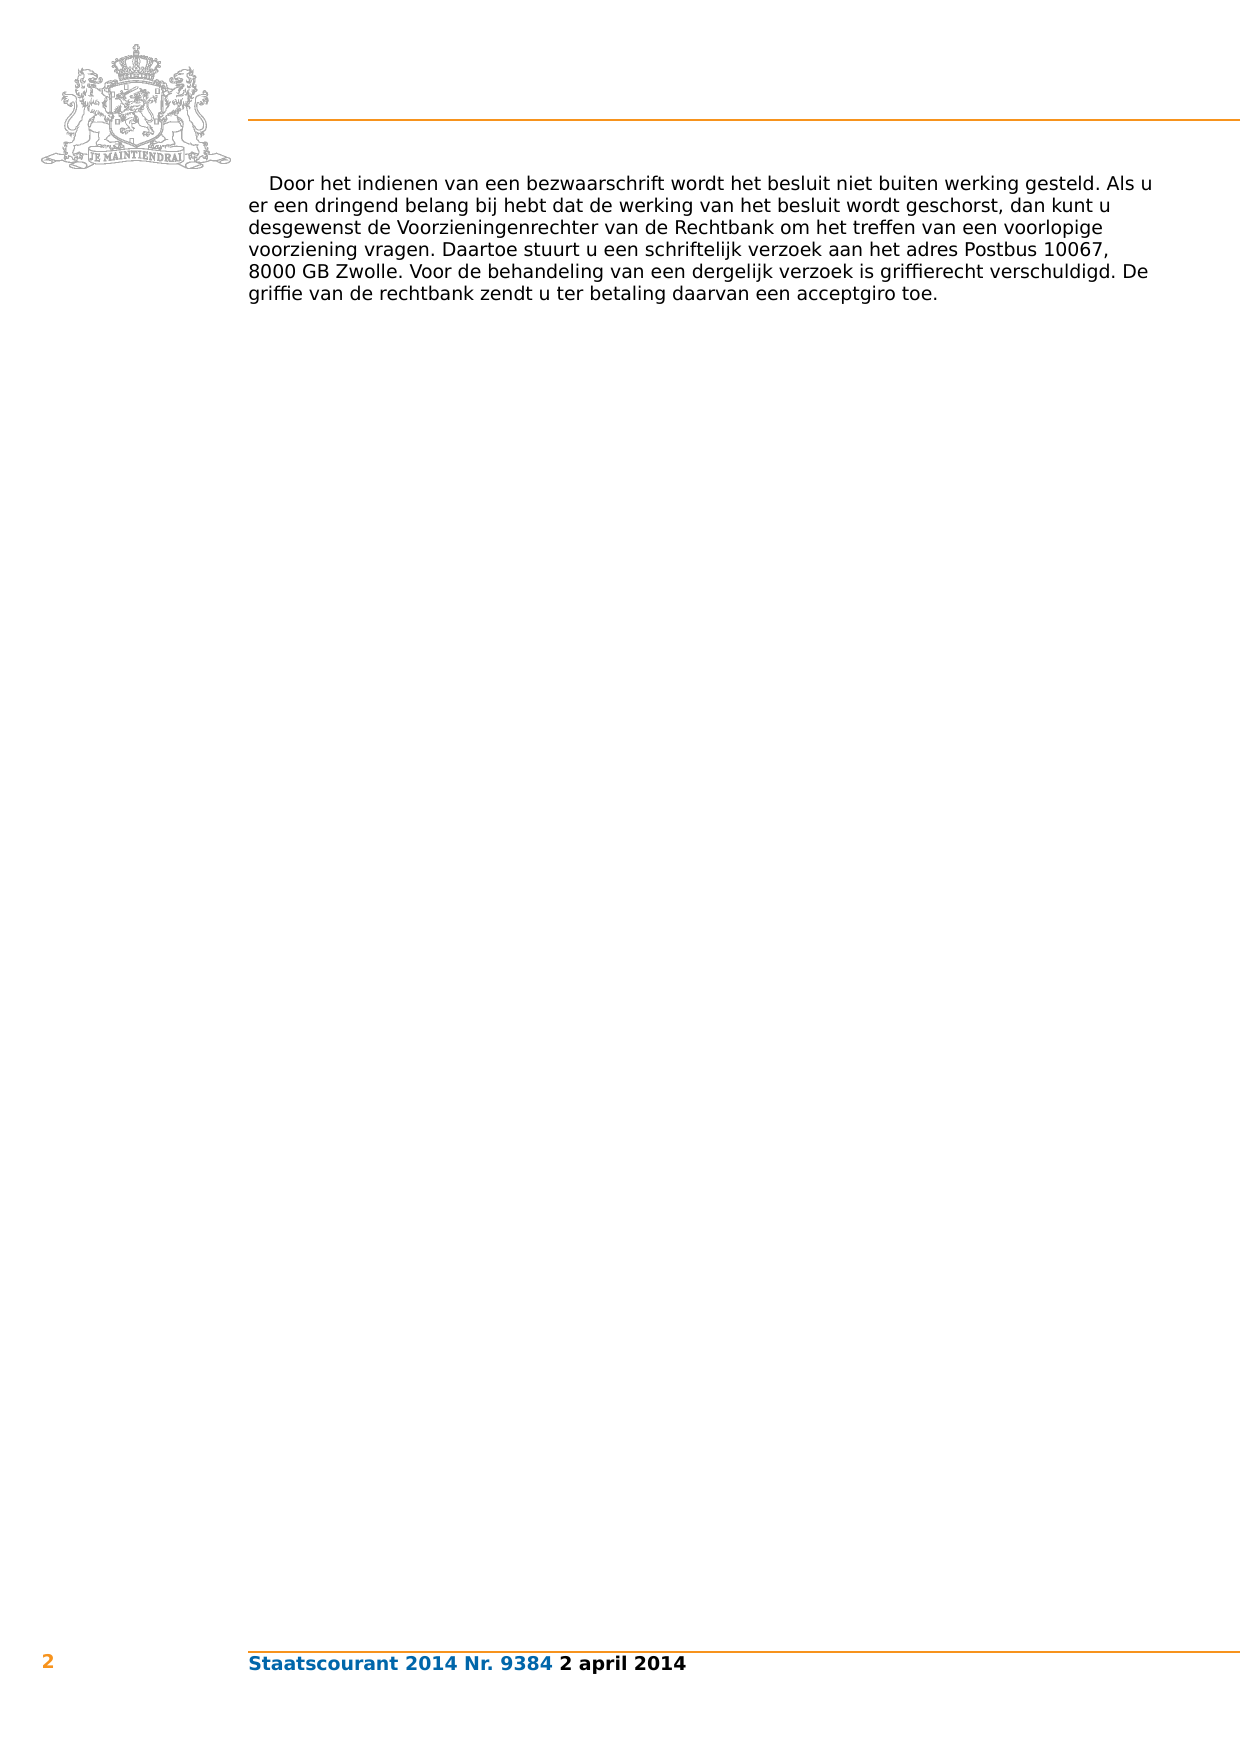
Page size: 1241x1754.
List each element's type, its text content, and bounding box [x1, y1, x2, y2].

text Door het indienen van een bezwaarschrift wordt het besluit niet buiten werking gesteld. Als u er een dringend belang bij hebt dat de werking van het besluit wordt geschorst, dan kunt u desgewenst de Voorzieningenrechter van de Rechtbank om het treffen van een voorlopige voorziening vragen. Daartoe stuurt u een schriftelijk verzoek aan het adres Postbus 10067, 8000 GB Zwolle. Voor de behandeling van een dergelijk verzoek is griffierecht verschuldigd. De griffie van de rechtbank zendt u ter betaling daarvan een acceptgiro toe. [248, 173, 1163, 305]
picture [41, 44, 231, 169]
